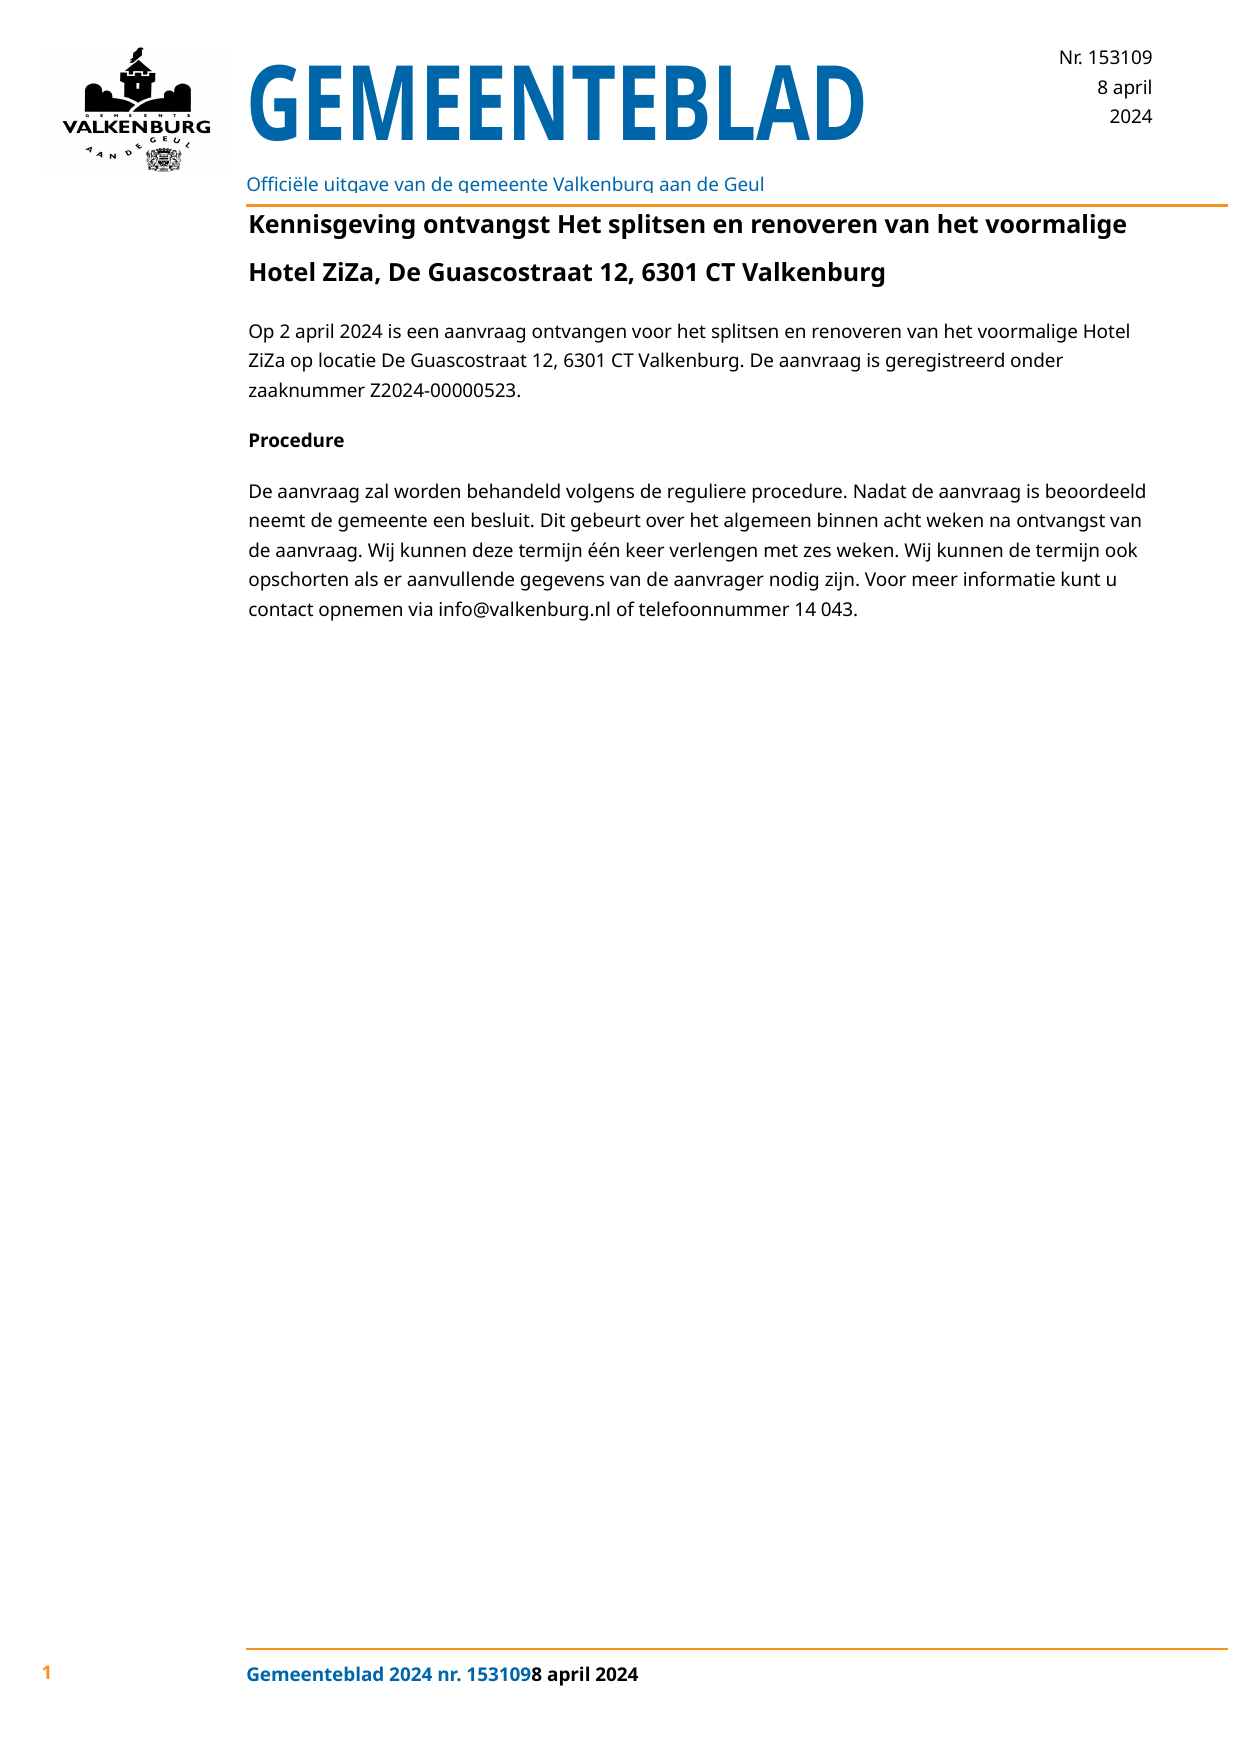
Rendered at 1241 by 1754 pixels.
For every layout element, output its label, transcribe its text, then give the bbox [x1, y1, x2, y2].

text Kennisgeving ontvangst Het splitsen en renoveren van het voormalige Hotel ZiZa, De Guascostraat 12, 6301 CT Valkenburg [248, 207, 1152, 288]
text Procedure [248, 427, 1152, 453]
text Op 2 april 2024 is een aanvraag ontvangen voor het splitsen en renoveren van het voormalige Hotel ZiZa op locatie De Guascostraat 12, 6301 CT Valkenburg. De aanvraag is geregistreerd onder zaaknummer Z2024-00000523. [248, 318, 1152, 403]
picture [41, 47, 231, 172]
text De aanvraag zal worden behandeld volgens de reguliere procedure. Nadat de aanvraag is beoordeeld neemt de gemeente een besluit. Dit gebeurt over het algemeen binnen acht weken na ontvangst van de aanvraag. Wij kunnen deze termijn één keer verlengen met zes weken. Wij kunnen de termijn ook opschorten als er aanvullende gegevens van de aanvrager nodig zijn. Voor meer informatie kunt u contact opnemen via info@valkenburg.nl of telefoonnummer 14 043. [248, 478, 1152, 622]
